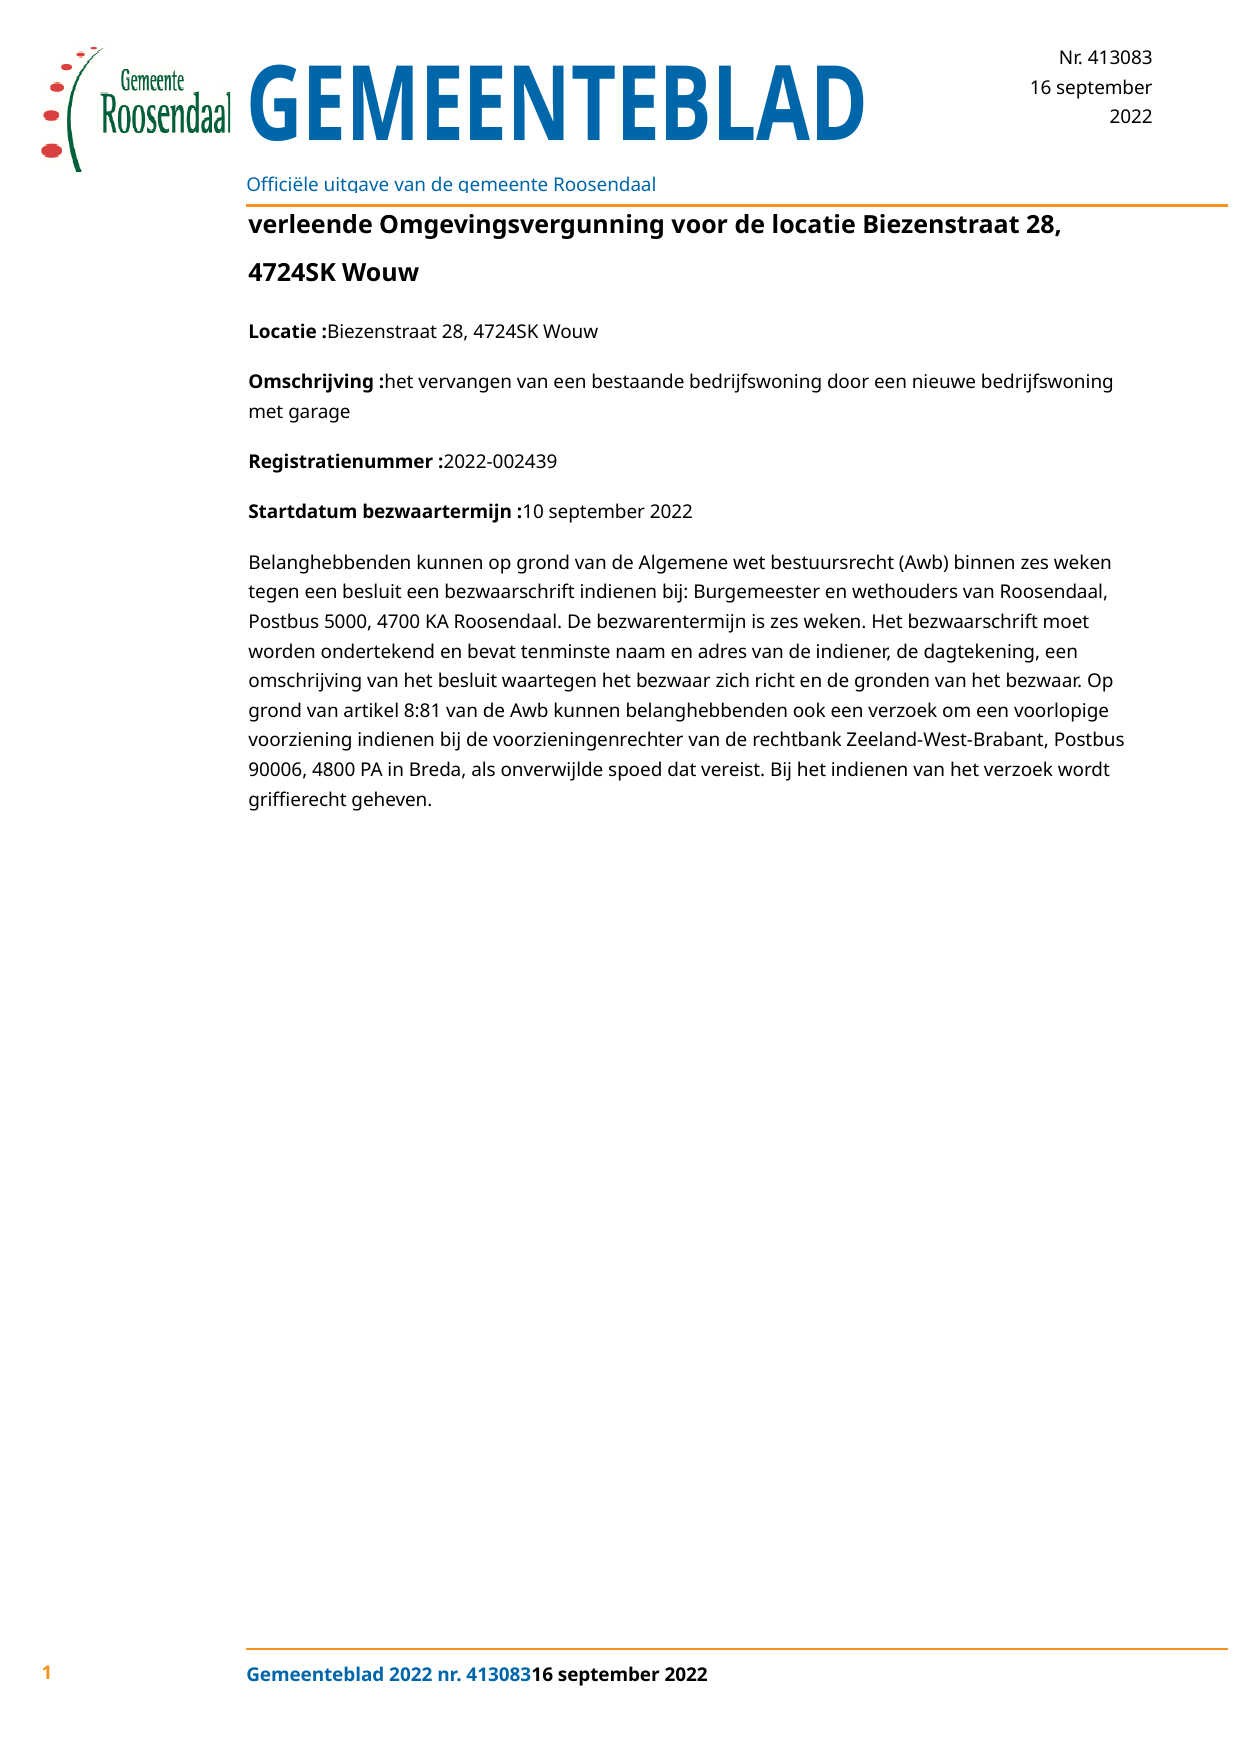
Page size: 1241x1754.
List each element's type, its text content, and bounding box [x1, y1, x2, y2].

text Locatie :Biezenstraat 28, 4724SK Wouw [248, 318, 1152, 344]
picture [41, 47, 231, 172]
text verleende Omgevingsvergunning voor de locatie Biezenstraat 28, 4724SK Wouw [248, 207, 1152, 288]
text Belanghebbenden kunnen op grond van de Algemene wet bestuursrecht (Awb) binnen zes weken tegen een besluit een bezwaarschrift indienen bij: Burgemeester en wethouders van Roosendaal, Postbus 5000, 4700 KA Roosendaal. De bezwarentermijn is zes weken. Het bezwaarschrift moet worden ondertekend en bevat tenminste naam en adres van de indiener, de dagtekening, een omschrijving van het besluit waartegen het bezwaar zich richt en de gronden van het bezwaar. Op grond van artikel 8:81 van de Awb kunnen belanghebbenden ook een verzoek om een voorlopige voorziening indienen bij de voorzieningenrechter van de rechtbank Zeeland-West-Brabant, Postbus 90006, 4800 PA in Breda, als onverwijlde spoed dat vereist. Bij het indienen van het verzoek wordt griffierecht geheven. [248, 549, 1152, 812]
text Startdatum bezwaartermijn :10 september 2022 [248, 499, 1152, 524]
text Omschrijving :het vervangen van een bestaande bedrijfswoning door een nieuwe bedrijfswoning met garage [248, 368, 1152, 424]
text Registratienummer :2022-002439 [248, 448, 1152, 474]
